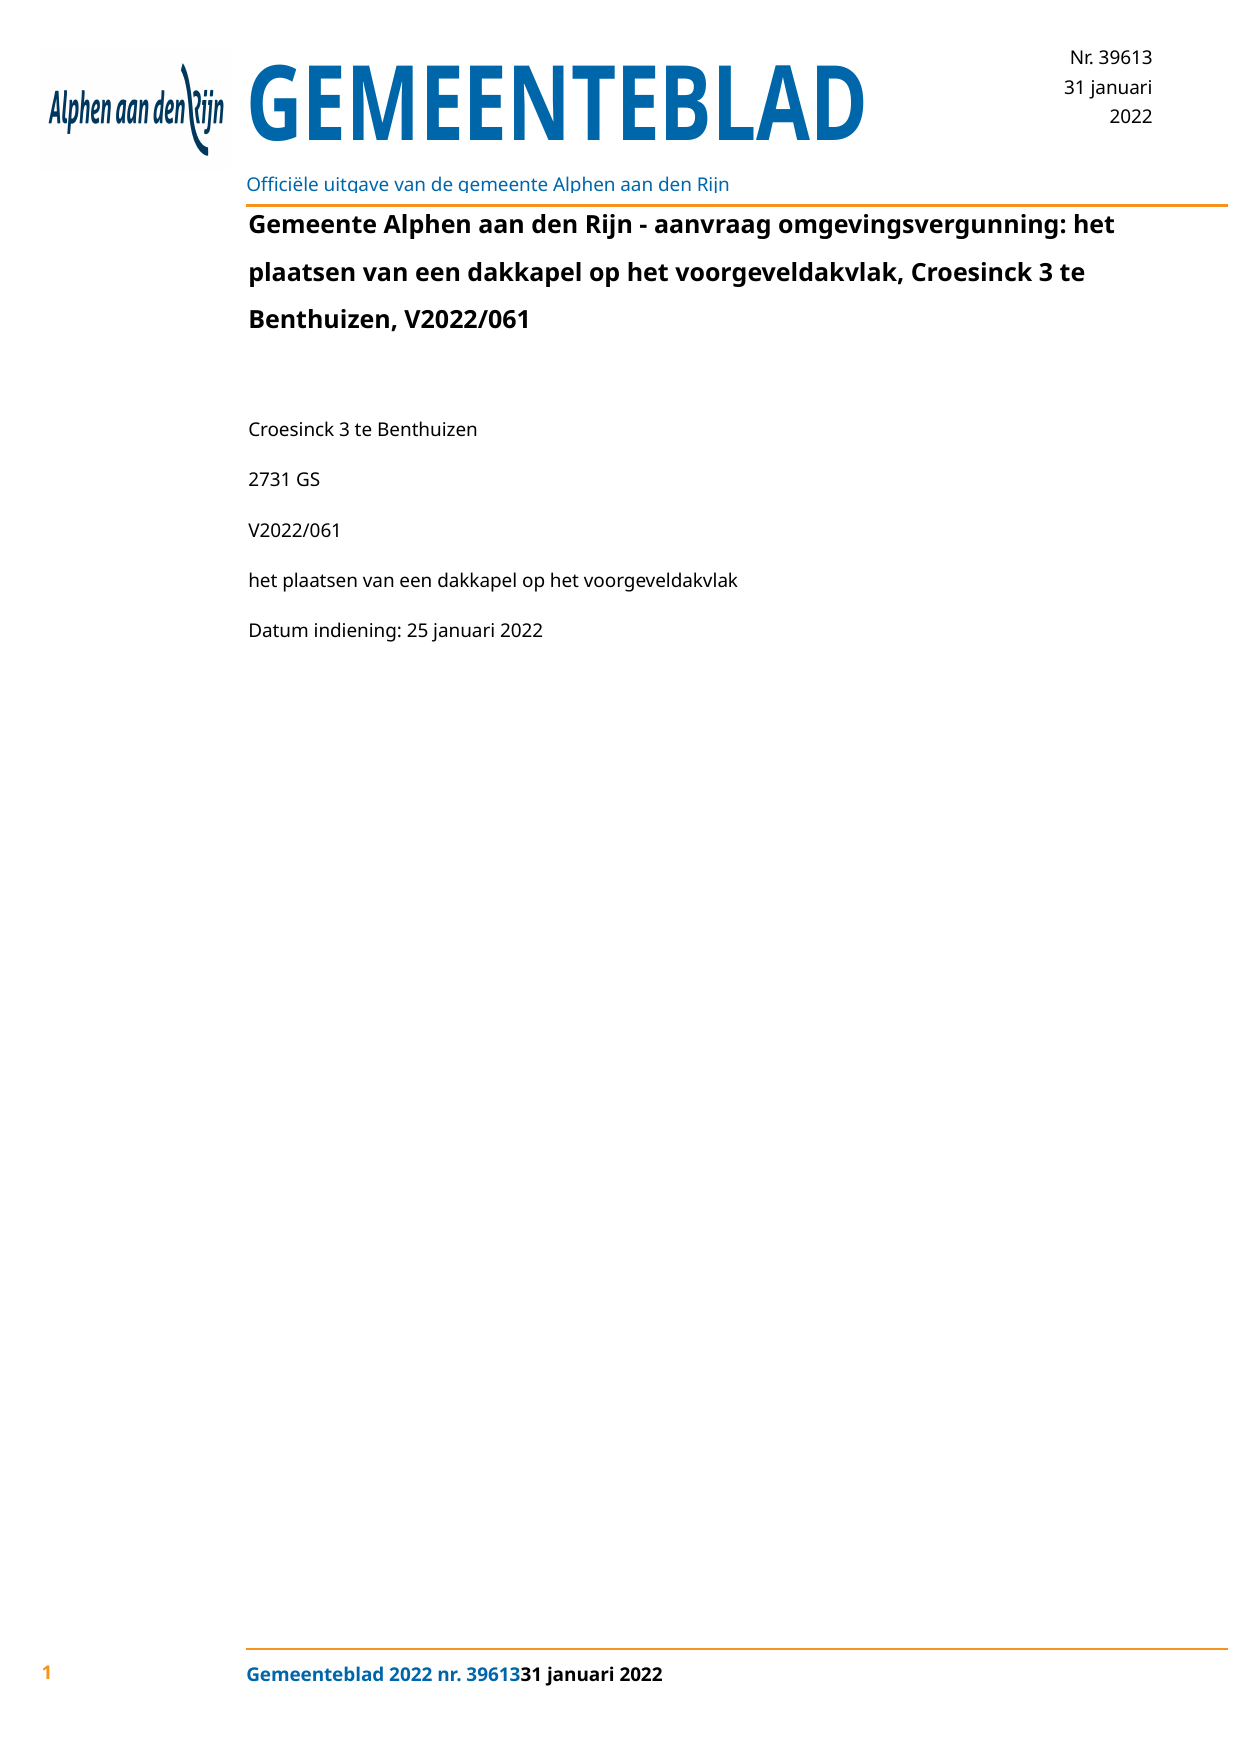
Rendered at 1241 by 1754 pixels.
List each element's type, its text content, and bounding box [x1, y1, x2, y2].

text het plaatsen van een dakkapel op het voorgeveldakvlak [248, 567, 1152, 593]
text Gemeente Alphen aan den Rijn - aanvraag omgevingsvergunning: het plaatsen van een dakkapel op het voorgeveldakvlak, Croesinck 3 te Benthuizen, V2022/061 [248, 207, 1152, 336]
text Datum indiening: 25 januari 2022 [248, 618, 1152, 643]
text 2731 GS [248, 466, 1152, 492]
picture [41, 47, 231, 172]
text V2022/061 [248, 517, 1152, 542]
text Croesinck 3 te Benthuizen [248, 416, 1152, 442]
